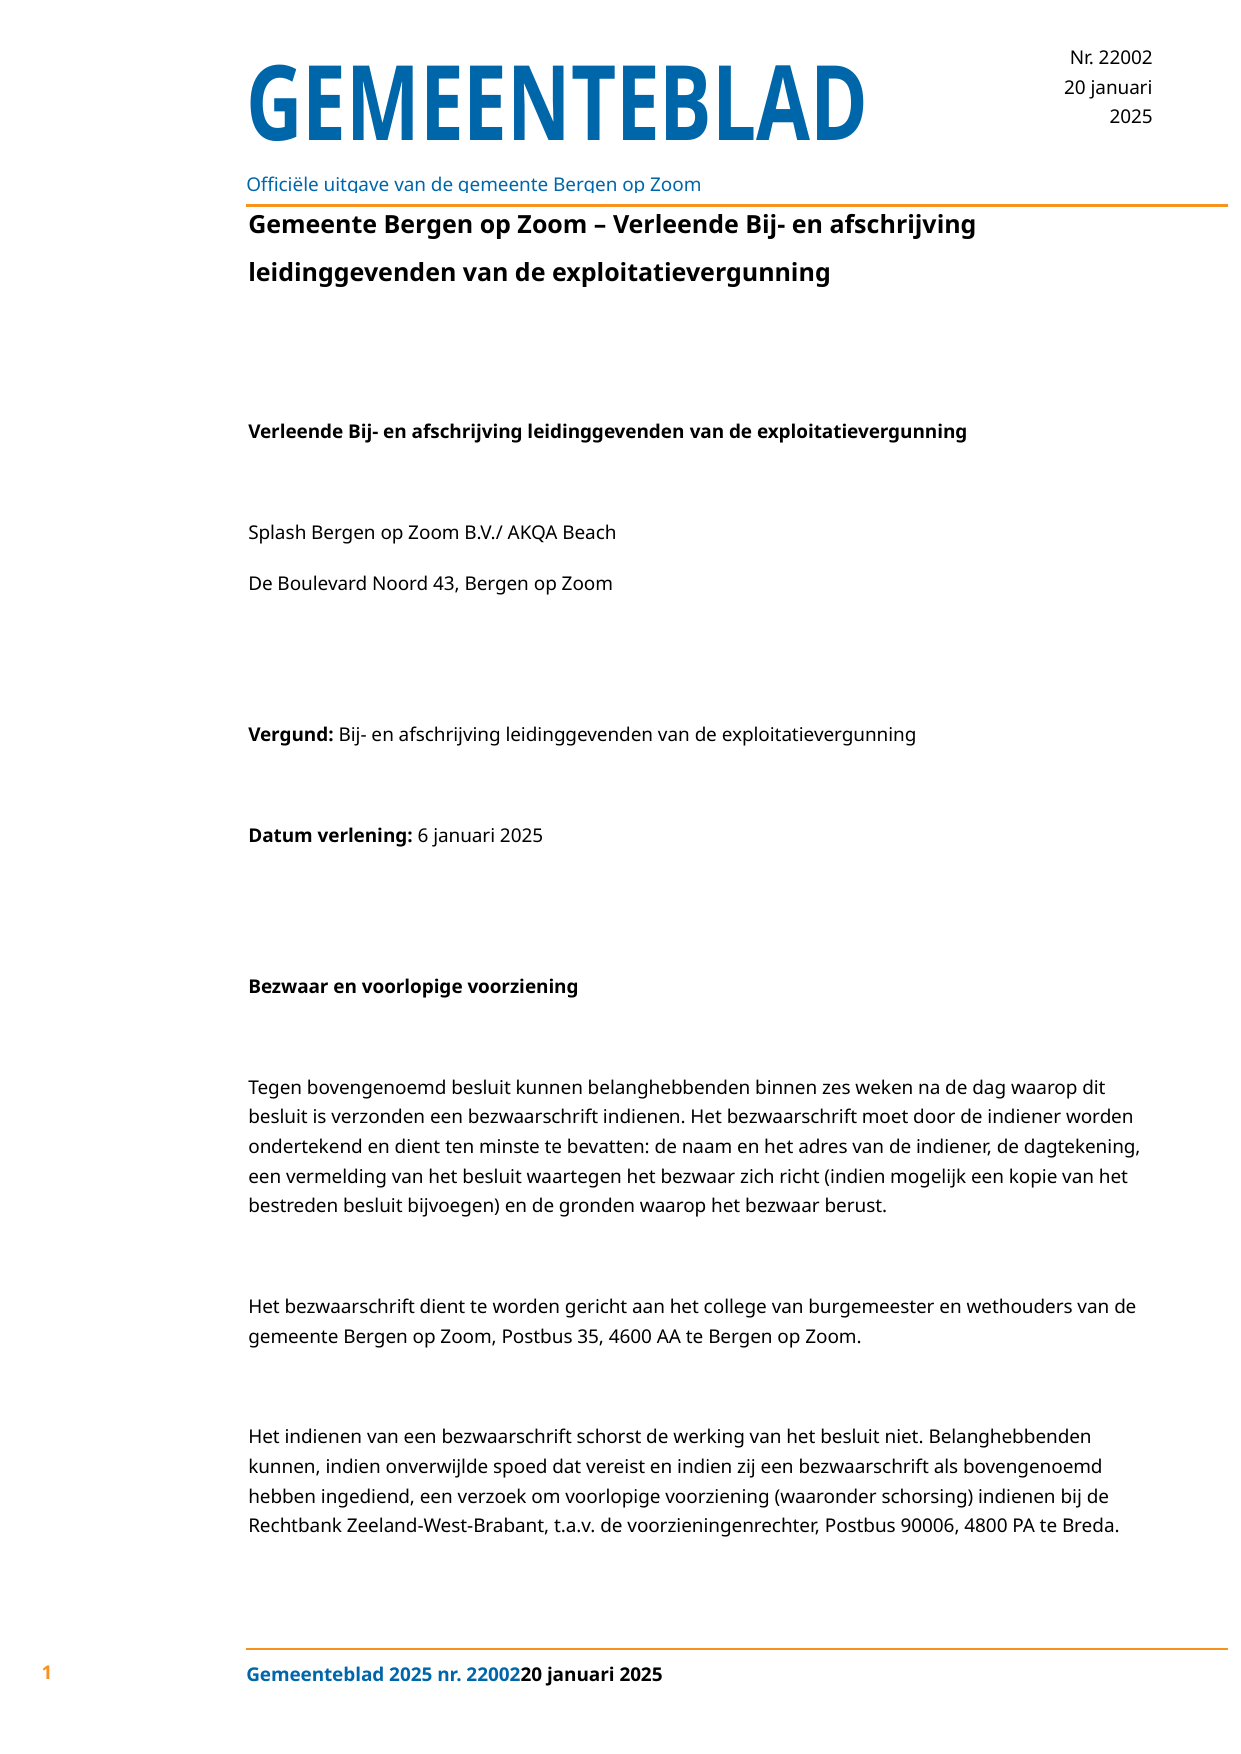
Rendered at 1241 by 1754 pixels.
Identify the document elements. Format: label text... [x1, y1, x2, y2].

text Verleende Bij- en afschrijving leidinggevenden van de exploitatievergunning [248, 419, 1152, 444]
text Vergund: Bij- en afschrijving leidinggevenden van de exploitatievergunning [248, 721, 1152, 747]
text Het indienen van een bezwaarschrift schorst de werking van het besluit niet. Belanghebbenden kunnen, indien onverwijlde spoed dat vereist en indien zij een bezwaarschrift als bovengenoemd hebben ingediend, een verzoek om voorlopige voorziening (waaronder schorsing) indienen bij de Rechtbank Zeeland-West-Brabant, t.a.v. de voorzieningenrechter, Postbus 90006, 4800 PA te Breda. [248, 1424, 1152, 1538]
text Het bezwaarschrift dient te worden gericht aan het college van burgemeester en wethouders van de gemeente Bergen op Zoom, Postbus 35, 4600 AA te Bergen op Zoom. [248, 1293, 1152, 1349]
text Tegen bovengenoemd besluit kunnen belanghebbenden binnen zes weken na de dag waarop dit besluit is verzonden een bezwaarschrift indienen. Het bezwaarschrift moet door de indiener worden ondertekend en dient ten minste te bevatten: de naam en het adres van de indiener, de dagtekening, een vermelding van het besluit waartegen het bezwaar zich richt (indien mogelijk een kopie van het bestreden besluit bijvoegen) en de gronden waarop het bezwaar berust. [248, 1074, 1152, 1218]
text De Boulevard Noord 43, Bergen op Zoom [248, 570, 1152, 596]
text Datum verlening: 6 januari 2025 [248, 822, 1152, 848]
text Gemeente Bergen op Zoom – Verleende Bij- en afschrijving leidinggevenden van de exploitatievergunning [248, 207, 1152, 288]
picture [41, 47, 231, 172]
text Bezwaar en voorlopige voorziening [248, 973, 1152, 999]
text Splash Bergen op Zoom B.V./ AKQA Beach [248, 519, 1152, 545]
